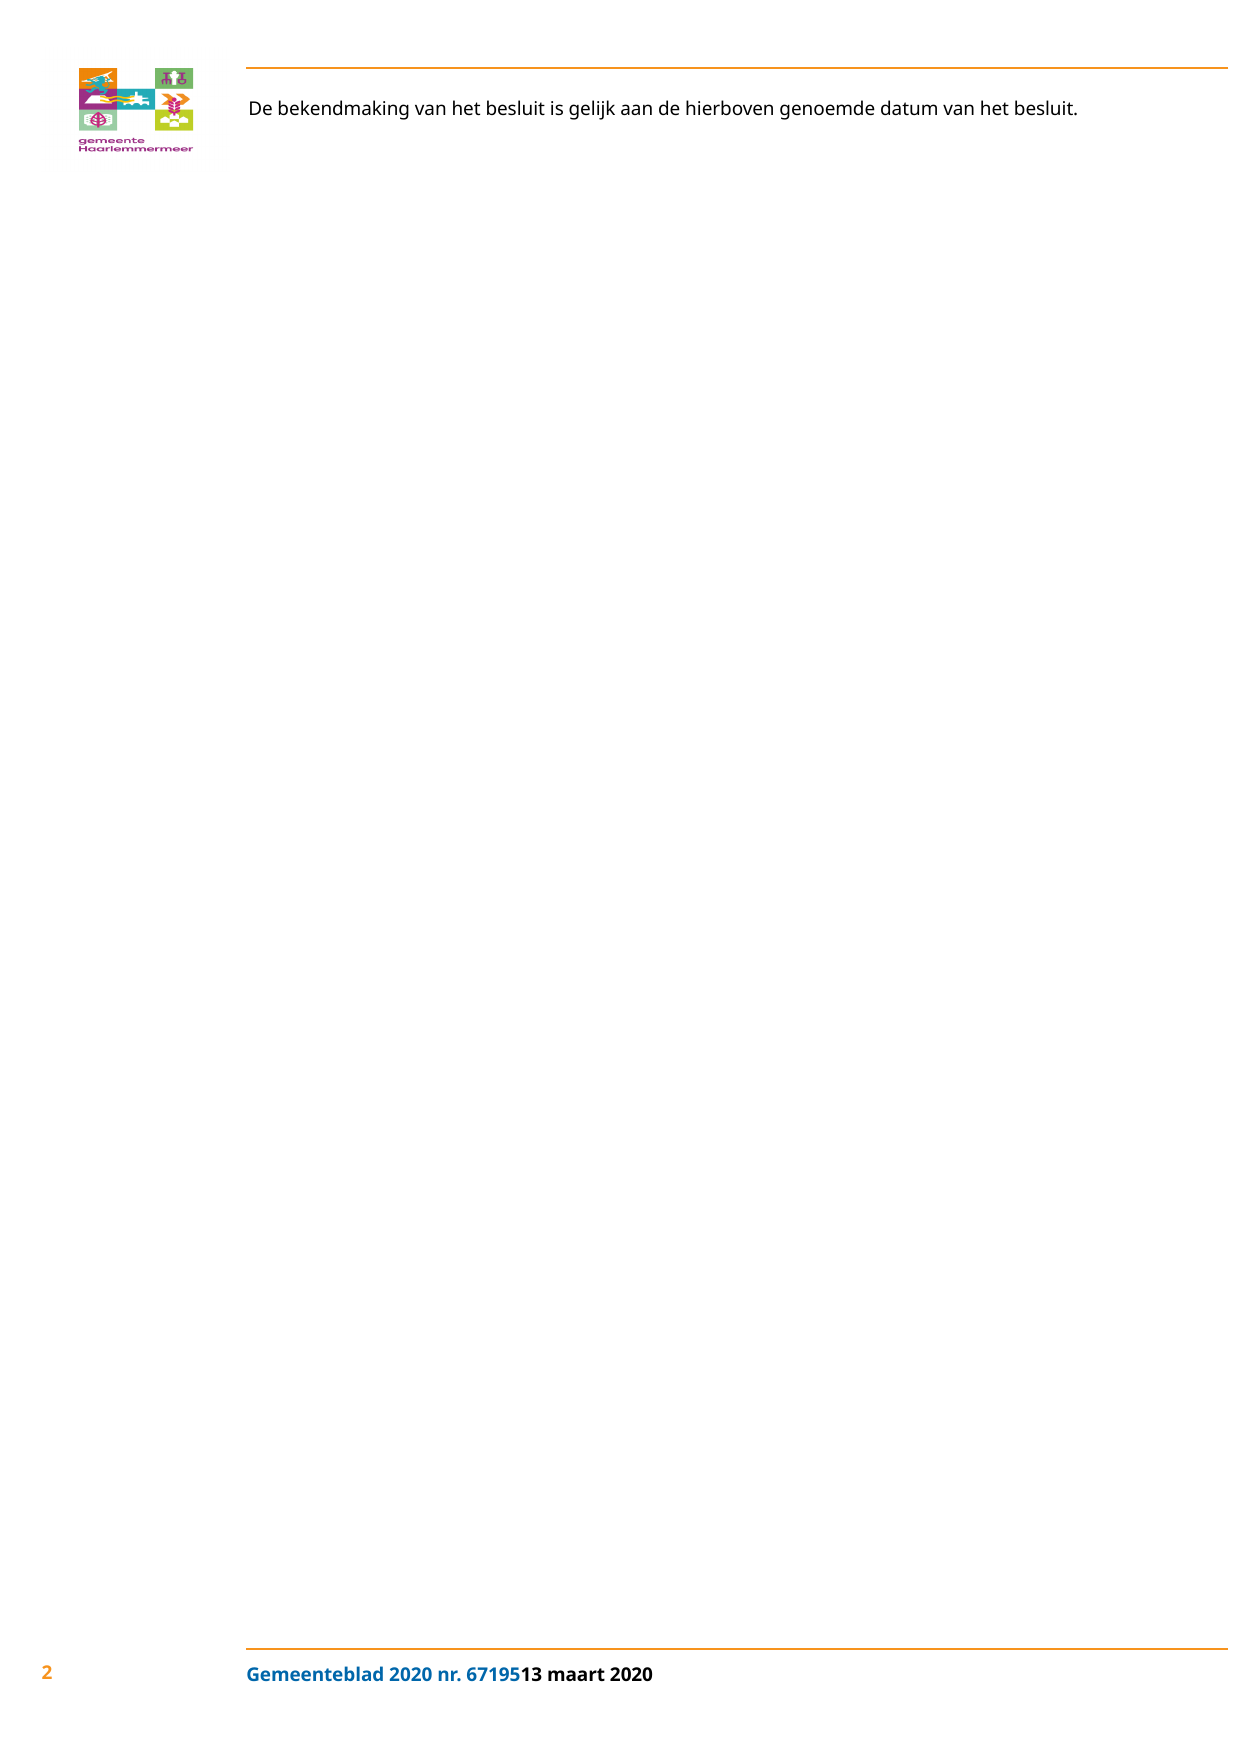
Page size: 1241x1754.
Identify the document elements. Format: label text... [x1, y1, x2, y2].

picture [41, 47, 231, 172]
text De bekendmaking van het besluit is gelijk aan de hierboven genoemde datum van het besluit. [248, 95, 1152, 121]
